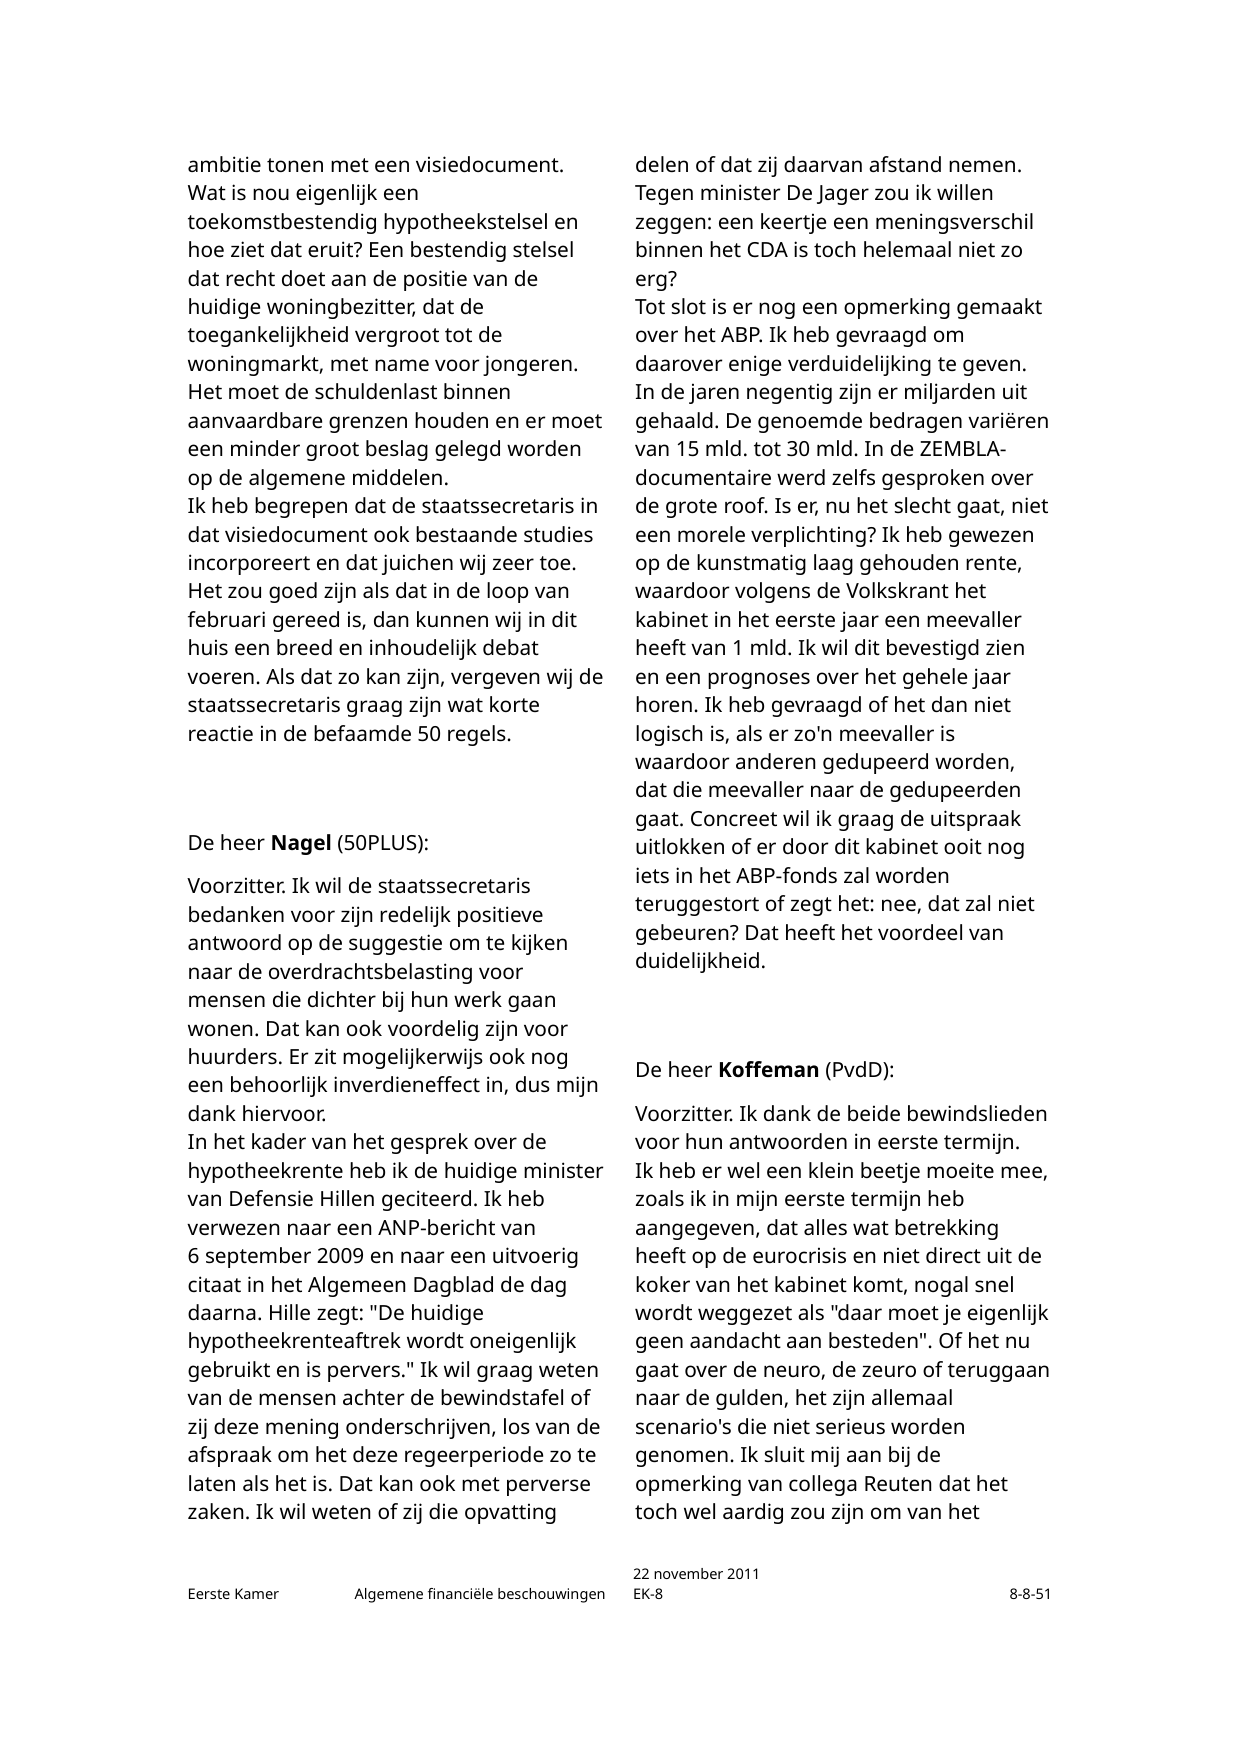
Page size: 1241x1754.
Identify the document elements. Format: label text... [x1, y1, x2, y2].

text Ik heb er wel een klein beetje moeite mee, zoals ik in mijn eerste termijn heb aangegeven, dat alles wat betrekking heeft op de eurocrisis en niet direct uit de koker van het kabinet komt, nogal snel wordt weggezet als "daar moet je eigenlijk geen aandacht aan besteden". Of het nu gaat over de neuro, de zeuro of teruggaan naar de gulden, het zijn allemaal scenario's die niet serieus worden genomen. Ik sluit mij aan bij de opmerking van collega Reuten dat het toch wel aardig zou zijn om van het [635, 1156, 1053, 1526]
text delen of dat zij daarvan afstand nemen. Tegen minister De Jager zou ik willen zeggen: een keertje een meningsverschil binnen het CDA is toch helemaal niet zo erg? [635, 150, 1053, 292]
text ambitie tonen met een visiedocument. Wat is nou eigenlijk een toekomstbestendig hypotheekstelsel en hoe ziet dat eruit? Een bestendig stelsel dat recht doet aan de positie van de huidige woningbezitter, dat de toegankelijkheid vergroot tot de woningmarkt, met name voor jongeren. Het moet de schuldenlast binnen aanvaardbare grenzen houden en er moet een minder groot beslag gelegd worden op de algemene middelen. [187, 150, 605, 491]
text Tot slot is er nog een opmerking gemaakt over het ABP. Ik heb gevraagd om daarover enige verduidelijking te geven. In de jaren negentig zijn er miljarden uit gehaald. De genoemde bedragen variëren van 15 mld. tot 30 mld. In de ZEMBLA-documentaire werd zelfs gesproken over de grote roof. Is er, nu het slecht gaat, niet een morele verplichting? Ik heb gewezen op de kunstmatig laag gehouden rente, waardoor volgens de Volkskrant het kabinet in het eerste jaar een meevaller heeft van 1 mld. Ik wil dit bevestigd zien en een prognoses over het gehele jaar horen. Ik heb gevraagd of het dan niet logisch is, als er zo'n meevaller is waardoor anderen gedupeerd worden, dat die meevaller naar de gedupeerden gaat. Concreet wil ik graag de uitspraak uitlokken of er door dit kabinet ooit nog iets in het ABP-fonds zal worden teruggestort of zegt het: nee, dat zal niet gebeuren? Dat heeft het voordeel van duidelijkheid. [635, 292, 1053, 975]
text  [635, 1005, 1053, 1033]
text De heer Koffeman (PvdD): [635, 1056, 1053, 1084]
text  [187, 777, 605, 806]
text Ik heb begrepen dat de staatssecretaris in dat visiedocument ook bestaande studies incorporeert en dat juichen wij zeer toe. Het zou goed zijn als dat in de loop van februari gereed is, dan kunnen wij in dit huis een breed en inhoudelijk debat voeren. Als dat zo kan zijn, vergeven wij de staatssecretaris graag zijn wat korte reactie in de befaamde 50 regels. [187, 491, 605, 747]
text Voorzitter. Ik dank de beide bewindslieden voor hun antwoorden in eerste termijn. [635, 1099, 1053, 1156]
text De heer Nagel (50PLUS): [187, 828, 605, 857]
text In het kader van het gesprek over de hypotheekrente heb ik de huidige minister van Defensie Hillen geciteerd. Ik heb verwezen naar een ANP-bericht van 6 september 2009 en naar een uitvoerig citaat in het Algemeen Dagblad de dag daarna. Hille zegt: "De huidige hypotheekrenteaftrek wordt oneigenlijk gebruikt en is pervers." Ik wil graag weten van de mensen achter de bewindstafel of zij deze mening onderschrijven, los van de afspraak om het deze regeerperiode zo te laten als het is. Dat kan ook met perverse zaken. Ik wil weten of zij die opvatting [187, 1127, 605, 1526]
text Voorzitter. Ik wil de staatssecretaris bedanken voor zijn redelijk positieve antwoord op de suggestie om te kijken naar de overdrachtsbelasting voor mensen die dichter bij hun werk gaan wonen. Dat kan ook voordelig zijn voor huurders. Er zit mogelijkerwijs ook nog een behoorlijk inverdieneffect in, dus mijn dank hiervoor. [187, 872, 605, 1127]
